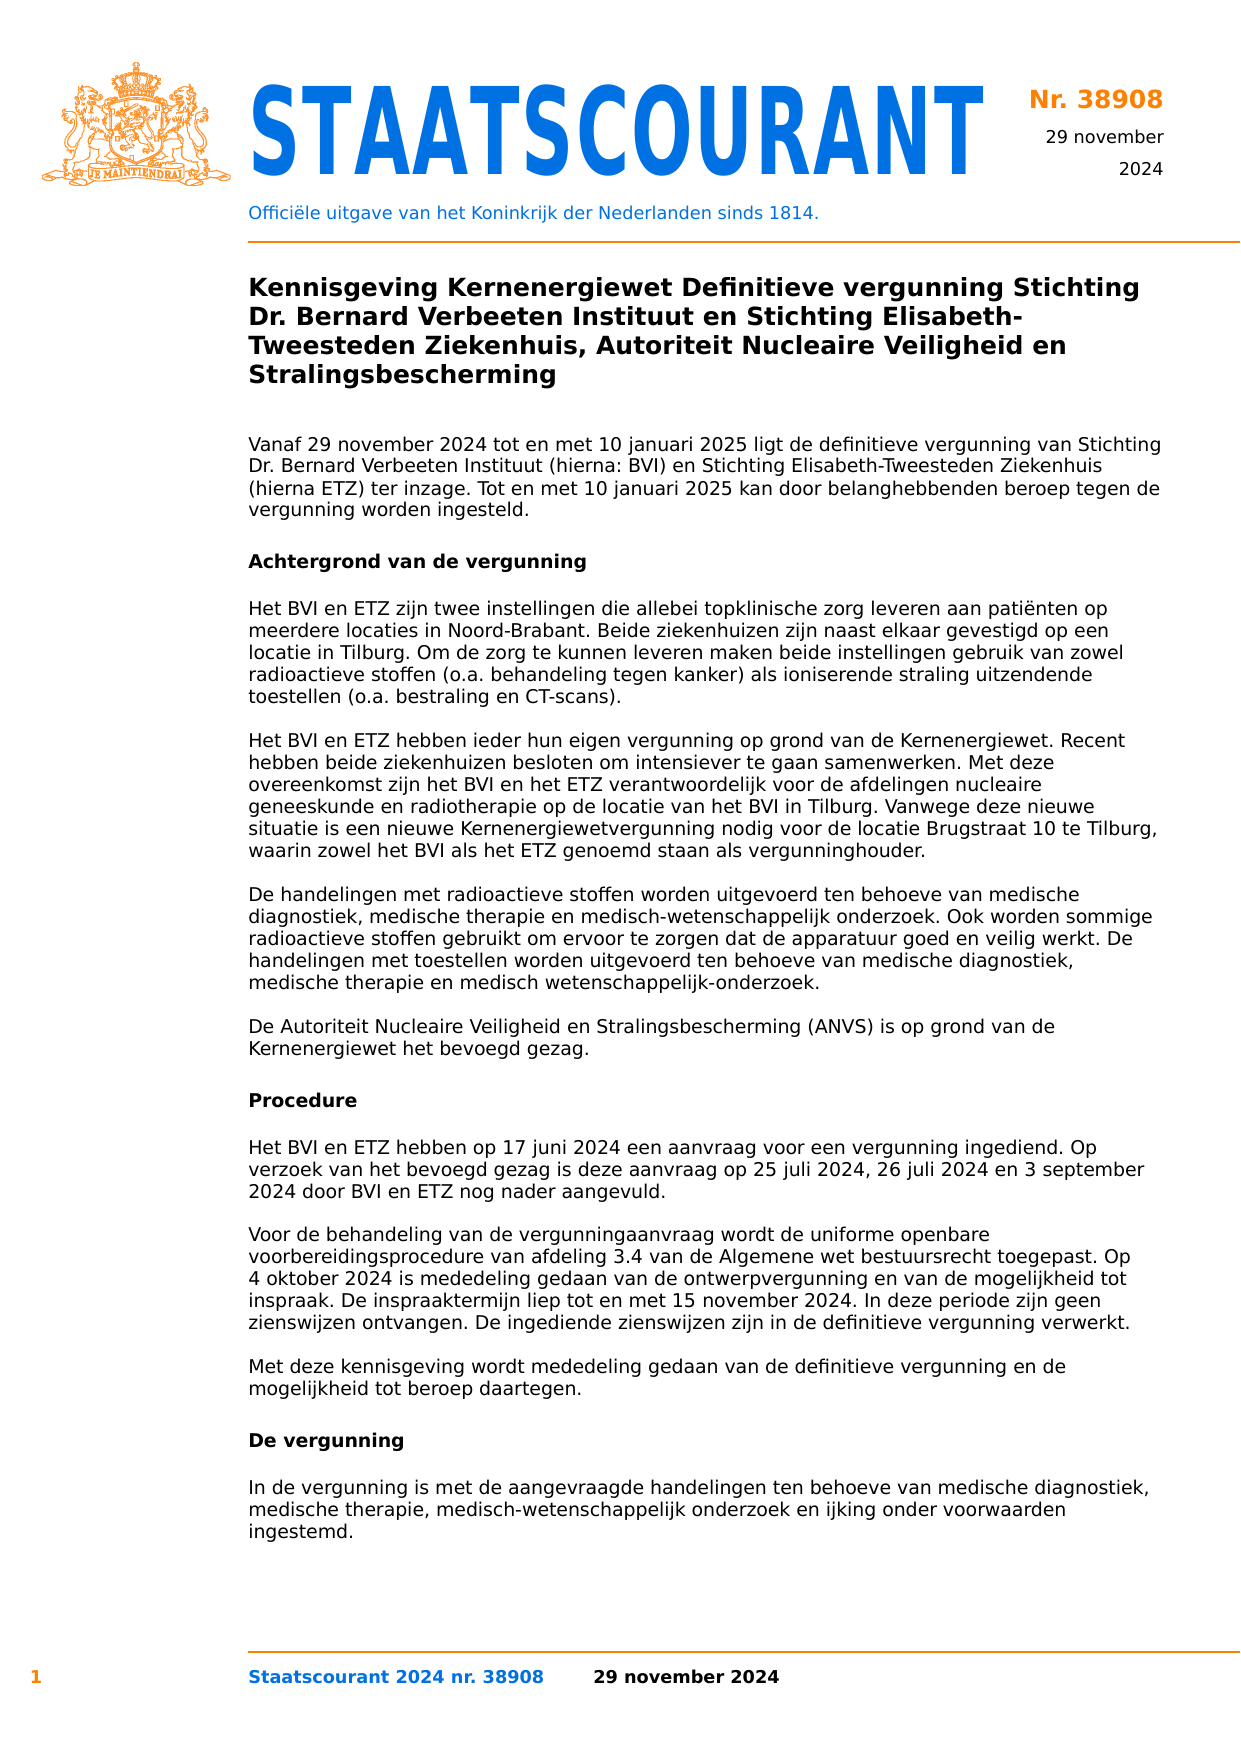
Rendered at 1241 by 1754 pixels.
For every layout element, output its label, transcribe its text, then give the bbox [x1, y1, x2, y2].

text De handelingen met radioactieve stoffen worden uitgevoerd ten behoeve van medische diagnostiek, medische therapie en medisch-wetenschappelijk onderzoek. Ook worden sommige radioactieve stoffen gebruikt om ervoor te zorgen dat de apparatuur goed en veilig werkt. De handelingen met toestellen worden uitgevoerd ten behoeve van medische diagnostiek, medische therapie en medisch wetenschappelijk-onderzoek. [248, 884, 1163, 994]
text Vanaf 29 november 2024 tot en met 10 januari 2025 ligt de definitieve vergunning van Stichting Dr. Bernard Verbeeten Instituut (hierna: BVI) en Stichting Elisabeth-Tweesteden Ziekenhuis (hierna ETZ) ter inzage. Tot en met 10 januari 2025 kan door belanghebbenden beroep tegen de vergunning worden ingesteld. [248, 433, 1163, 521]
table_cell 2024 [998, 153, 1240, 203]
subtitle De vergunning [248, 1430, 1163, 1452]
subtitle Kennisgeving Kernenergiewet Definitieve vergunning Stichting Dr. Bernard Verbeeten Instituut en Stichting Elisabeth-Tweesteden Ziekenhuis, Autoriteit Nucleaire Veiligheid en Stralingsbescherming [248, 273, 1163, 390]
picture [41, 62, 231, 186]
text Het BVI en ETZ hebben ieder hun eigen vergunning op grond van de Kernenergiewet. Recent hebben beide ziekenhuizen besloten om intensiever te gaan samenwerken. Met deze overeenkomst zijn het BVI en het ETZ verantwoordelijk voor de afdelingen nucleaire geneeskunde en radiotherapie op de locatie van het BVI in Tilburg. Vanwege deze nieuwe situatie is een nieuwe Kernenergiewetvergunning nodig voor de locatie Brugstraat 10 te Tilburg, waarin zowel het BVI als het ETZ genoemd staan als vergunninghouder. [248, 730, 1163, 862]
table_cell 29 november [998, 121, 1240, 153]
table_header Nr. 38908 [998, 62, 1240, 121]
text Het BVI en ETZ zijn twee instellingen die allebei topklinische zorg leveren aan patiënten op meerdere locaties in Noord-Brabant. Beide ziekenhuizen zijn naast elkaar gevestigd op een locatie in Tilburg. Om de zorg te kunnen leveren maken beide instellingen gebruik van zowel radioactieve stoffen (o.a. behandeling tegen kanker) als ioniserende straling uitzendende toestellen (o.a. bestraling en CT-scans). [248, 598, 1163, 708]
table_cell Officiële uitgave van het Koninkrijk der Nederlanden sinds 1814. [248, 203, 1240, 241]
subtitle Procedure [248, 1089, 1163, 1112]
text Met deze kennisgeving wordt mededeling gedaan van de definitieve vergunning en de mogelijkheid tot beroep daartegen. [248, 1356, 1163, 1400]
text De Autoriteit Nucleaire Veiligheid en Stralingsbescherming (ANVS) is op grond van de Kernenergiewet het bevoegd gezag. [248, 1016, 1163, 1059]
text Het BVI en ETZ hebben op 17 juni 2024 een aanvraag voor een vergunning ingediend. Op verzoek van het bevoegd gezag is deze aanvraag op 25 juli 2024, 26 juli 2024 en 3 september 2024 door BVI en ETZ nog nader aangevuld. [248, 1137, 1163, 1202]
table_header [25, 62, 248, 241]
subtitle Achtergrond van de vergunning [248, 551, 1163, 573]
table_header STAATSCOURANT [248, 62, 998, 203]
text In de vergunning is met de aangevraagde handelingen ten behoeve van medische diagnostiek, medische therapie, medisch-wetenschappelijk onderzoek en ijking onder voorwaarden ingestemd. [248, 1477, 1163, 1543]
text Voor de behandeling van de vergunningaanvraag wordt de uniforme openbare voorbereidingsprocedure van afdeling 3.4 van de Algemene wet bestuursrecht toegepast. Op 4 oktober 2024 is mededeling gedaan van de ontwerpvergunning en van de mogelijkheid tot inspraak. De inspraaktermijn liep tot en met 15 november 2024. In deze periode zijn geen zienswijzen ontvangen. De ingediende zienswijzen zijn in de definitieve vergunning verwerkt. [248, 1224, 1163, 1334]
